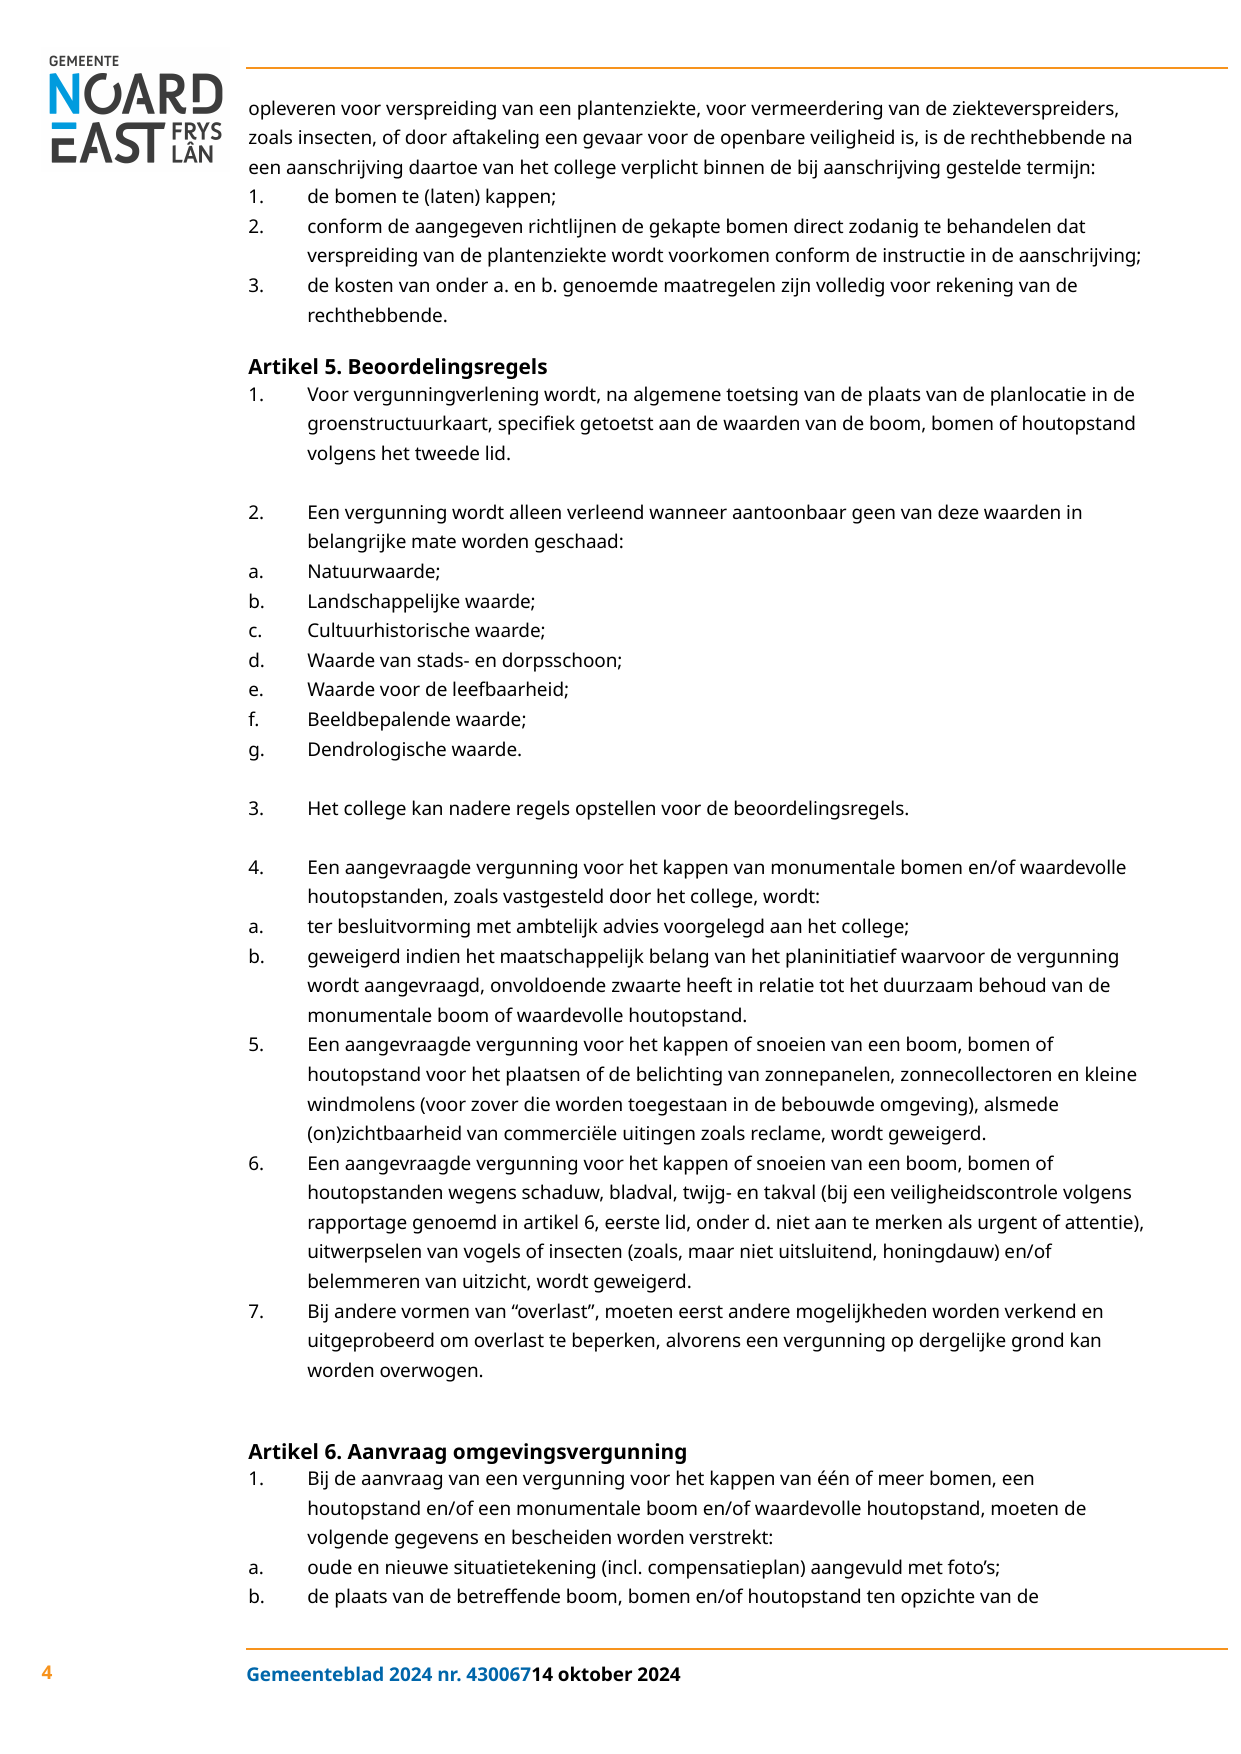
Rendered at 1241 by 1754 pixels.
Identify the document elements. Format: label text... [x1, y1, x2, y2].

list Beeldbepalende waarde; [248, 706, 1152, 732]
list Een aangevraagde vergunning voor het kappen of snoeien van een boom, bomen of houtopstanden wegens schaduw, bladval, twijg- en takval (bij een veiligheidscontrole volgens rapportage genoemd in artikel 6, eerste lid, onder d. niet aan te merken als urgent of attentie), uitwerpselen van vogels of insecten (zoals, maar niet uitsluitend, honingdauw) en/of belemmeren van uitzicht, wordt geweigerd. [248, 1150, 1152, 1294]
list de bomen te (laten) kappen; [248, 183, 1152, 209]
list Landschappelijke waarde; [248, 588, 1152, 613]
list Een aangevraagde vergunning voor het kappen of snoeien van een boom, bomen of houtopstand voor het plaatsen of de belichting van zonnepanelen, zonnecollectoren en kleine windmolens (voor zover die worden toegestaan in de bebouwde omgeving), alsmede (on)zichtbaarheid van commerciële uitingen zoals reclame, wordt geweigerd. [248, 1032, 1152, 1146]
list Voor vergunningverlening wordt, na algemene toetsing van de plaats van de planlocatie in de groenstructuurkaart, specifiek getoetst aan de waarden van de boom, bomen of houtopstand volgens het tweede lid. [248, 381, 1152, 466]
text Artikel 6. Aanvraag omgevingsvergunning [248, 1437, 1152, 1465]
list Bij andere vormen van “overlast”, moeten eerst andere mogelijkheden worden verkend en uitgeprobeerd om overlast te beperken, alvorens een vergunning op dergelijke grond kan worden overwogen. [248, 1298, 1152, 1383]
list Cultuurhistorische waarde; [248, 617, 1152, 643]
list ter besluitvorming met ambtelijk advies voorgelegd aan het college; [248, 913, 1152, 939]
list Het college kan nadere regels opstellen voor de beoordelingsregels. [248, 795, 1152, 821]
list Een vergunning wordt alleen verleend wanneer aantoonbaar geen van deze waarden in belangrijke mate worden geschaad: [248, 499, 1152, 554]
picture [41, 47, 231, 172]
list conform de aangegeven richtlijnen de gekapte bomen direct zodanig te behandelen dat verspreiding van de plantenziekte wordt voorkomen conform de instructie in de aanschrijving; [248, 213, 1152, 268]
list Waarde voor de leefbaarheid; [248, 677, 1152, 702]
list de plaats van de betreffende boom, bomen en/of houtopstand ten opzichte van de [248, 1584, 1152, 1609]
list Natuurwaarde; [248, 558, 1152, 584]
list de kosten van onder a. en b. genoemde maatregelen zijn volledig voor rekening van de rechthebbende. [248, 272, 1152, 328]
list Dendrologische waarde. [248, 736, 1152, 761]
list Een aangevraagde vergunning voor het kappen van monumentale bomen en/of waardevolle houtopstanden, zoals vastgesteld door het college, wordt: [248, 854, 1152, 909]
list geweigerd indien het maatschappelijk belang van het planinitiatief waarvoor de vergunning wordt aangevraagd, onvoldoende zwaarte heeft in relatie tot het duurzaam behoud van de monumentale boom of waardevolle houtopstand. [248, 943, 1152, 1028]
text Artikel 5. Beoordelingsregels [248, 352, 1152, 381]
list Bij de aanvraag van een vergunning voor het kappen van één of meer bomen, een houtopstand en/of een monumentale boom en/of waardevolle houtopstand, moeten de volgende gegevens en bescheiden worden verstrekt: [248, 1465, 1152, 1550]
list oude en nieuwe situatietekening (incl. compensatieplan) aangevuld met foto’s; [248, 1554, 1152, 1580]
text opleveren voor verspreiding van een plantenziekte, voor vermeerdering van de ziekteverspreiders, zoals insecten, of door aftakeling een gevaar voor de openbare veiligheid is, is de rechthebbende na een aanschrijving daartoe van het college verplicht binnen de bij aanschrijving gestelde termijn: [248, 95, 1152, 180]
list Waarde van stads- en dorpsschoon; [248, 647, 1152, 673]
